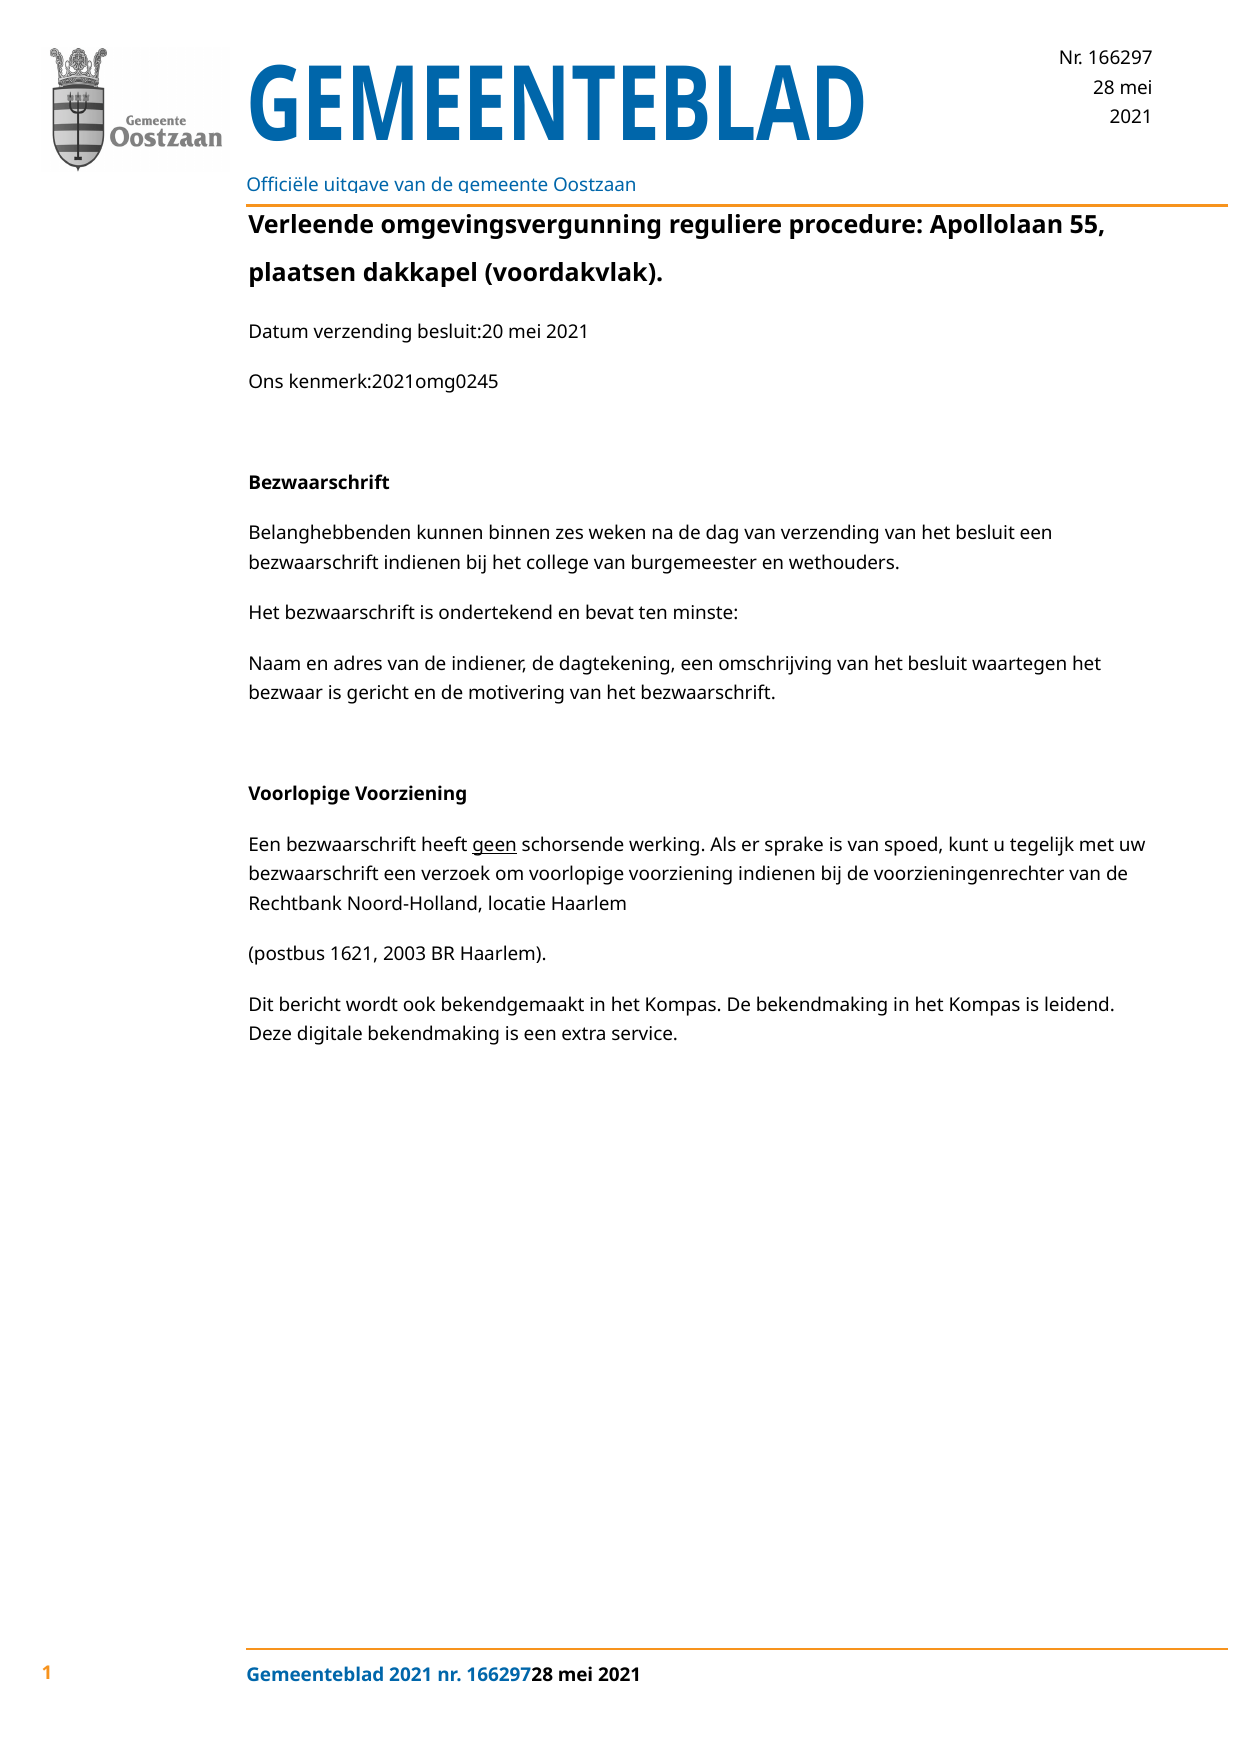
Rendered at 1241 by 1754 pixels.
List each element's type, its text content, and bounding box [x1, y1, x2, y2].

text (postbus 1621, 2003 BR Haarlem). [248, 940, 1152, 966]
text Datum verzending besluit:20 mei 2021 [248, 318, 1152, 344]
text Bezwaarschrift [248, 469, 1152, 495]
text Belanghebbenden kunnen binnen zes weken na de dag van verzending van het besluit een bezwaarschrift indienen bij het college van burgemeester en wethouders. [248, 519, 1152, 575]
text Naam en adres van de indiener, de dagtekening, een omschrijving van het besluit waartegen het bezwaar is gericht en de motivering van het bezwaarschrift. [248, 650, 1152, 705]
text Voorlopige Voorziening [248, 780, 1152, 806]
text Het bezwaarschrift is ondertekend en bevat ten minste: [248, 599, 1152, 625]
text Ons kenmerk:2021omg0245 [248, 368, 1152, 394]
text Een bezwaarschrift heeft geen schorsende werking. Als er sprake is van spoed, kunt u tegelijk met uw bezwaarschrift een verzoek om voorlopige voorziening indienen bij de voorzieningenrechter van de Rechtbank Noord-Holland, locatie Haarlem [248, 831, 1152, 916]
picture [41, 47, 231, 172]
text Verleende omgevingsvergunning reguliere procedure: Apollolaan 55, plaatsen dakkapel (voordakvlak). [248, 207, 1152, 288]
text Dit bericht wordt ook bekendgemaakt in het Kompas. De bekendmaking in het Kompas is leidend. Deze digitale bekendmaking is een extra service. [248, 991, 1152, 1046]
